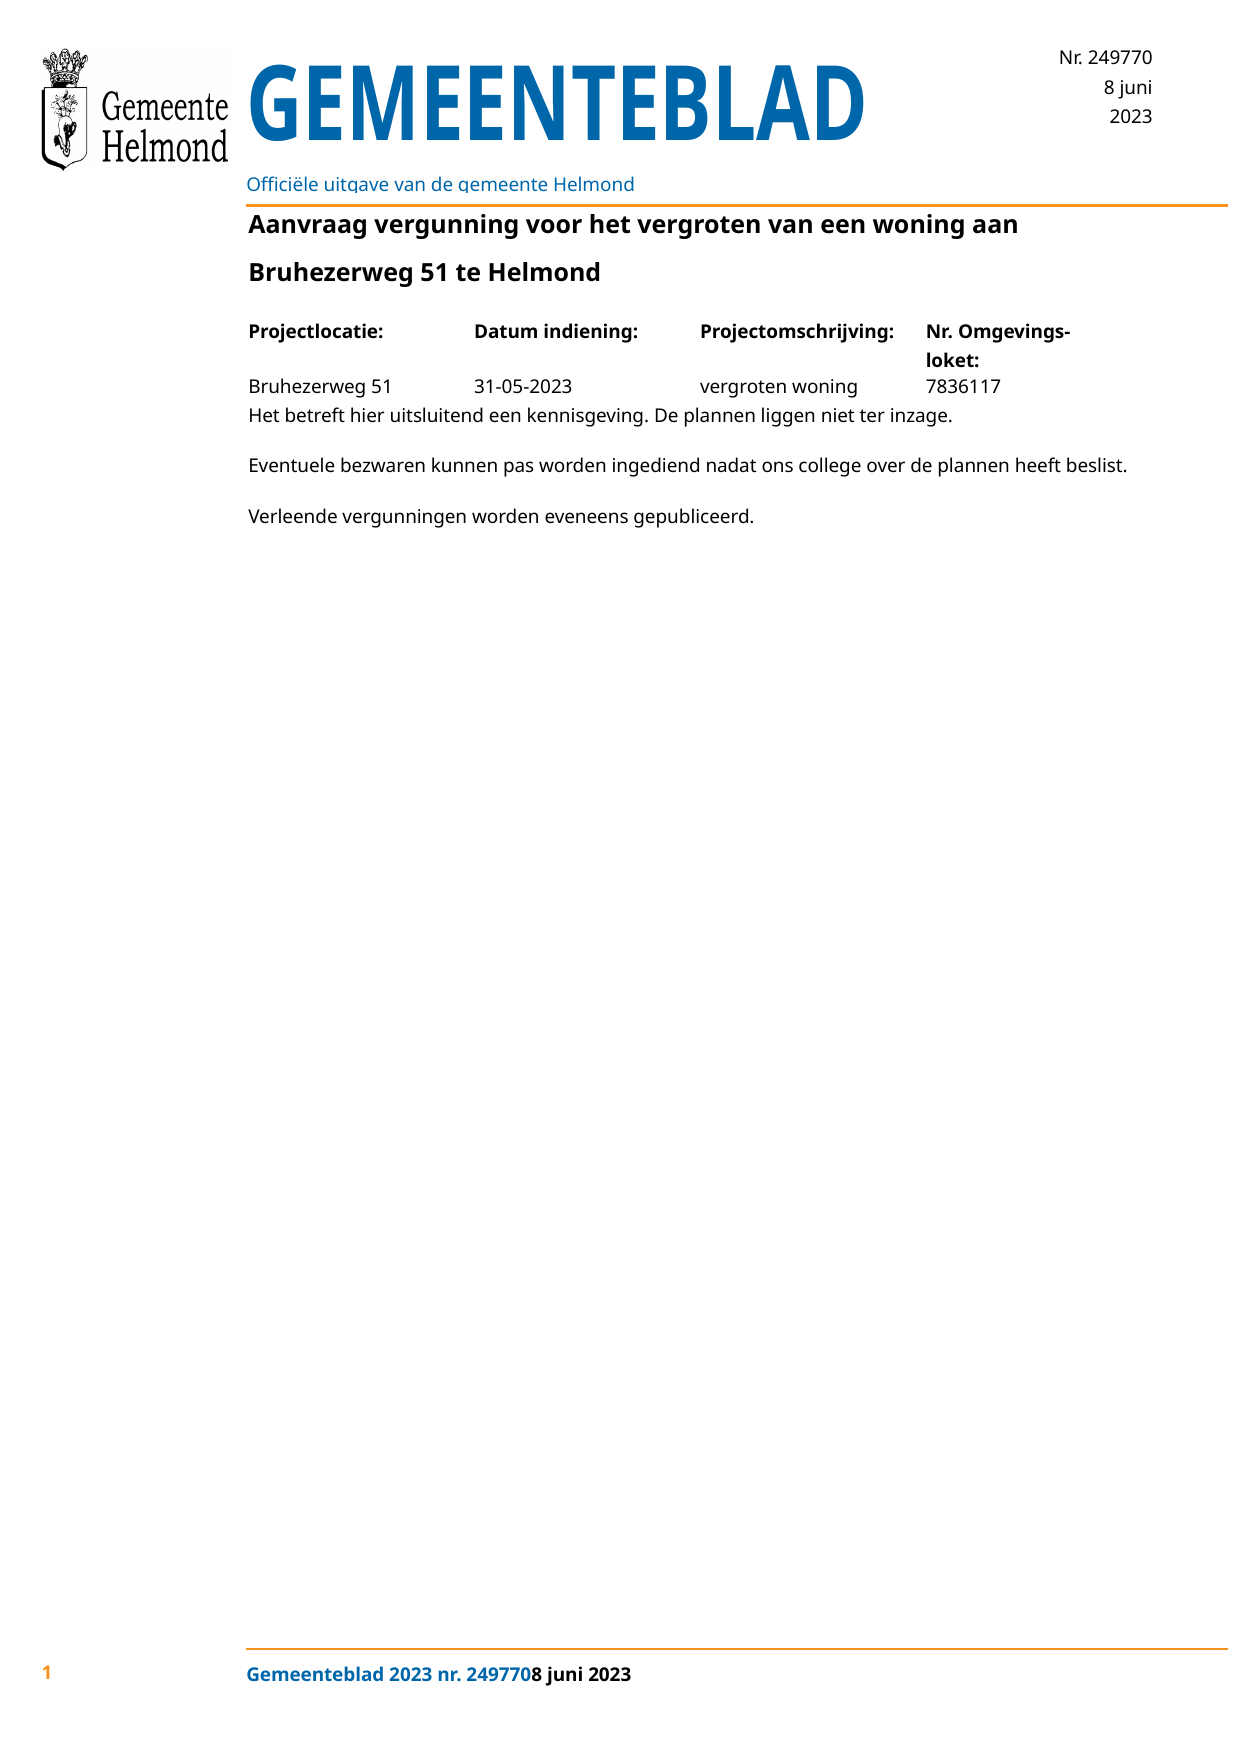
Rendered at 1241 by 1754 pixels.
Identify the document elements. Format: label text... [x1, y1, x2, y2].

picture [41, 47, 231, 172]
table_cell Bruhezerweg 51 [248, 373, 474, 399]
text Eventuele bezwaren kunnen pas worden ingediend nadat ons college over de plannen heeft beslist. [248, 453, 1152, 478]
table_cell 31-05-2023 [474, 373, 700, 399]
table_header Datum indiening: [474, 318, 700, 373]
text Verleende vergunningen worden eveneens gepubliceerd. [248, 503, 1152, 529]
table_header Projectlocatie: [248, 318, 474, 373]
table_cell 7836117 [926, 373, 1152, 399]
text Aanvraag vergunning voor het vergroten van een woning aan Bruhezerweg 51 te Helmond [248, 207, 1152, 288]
table_header Projectomschrijving: [700, 318, 926, 373]
text Het betreft hier uitsluitend een kennisgeving. De plannen liggen niet ter inzage. [248, 402, 1152, 428]
table_cell vergroten woning [700, 373, 926, 399]
table_header Nr. Omgevings- loket: [926, 318, 1152, 373]
